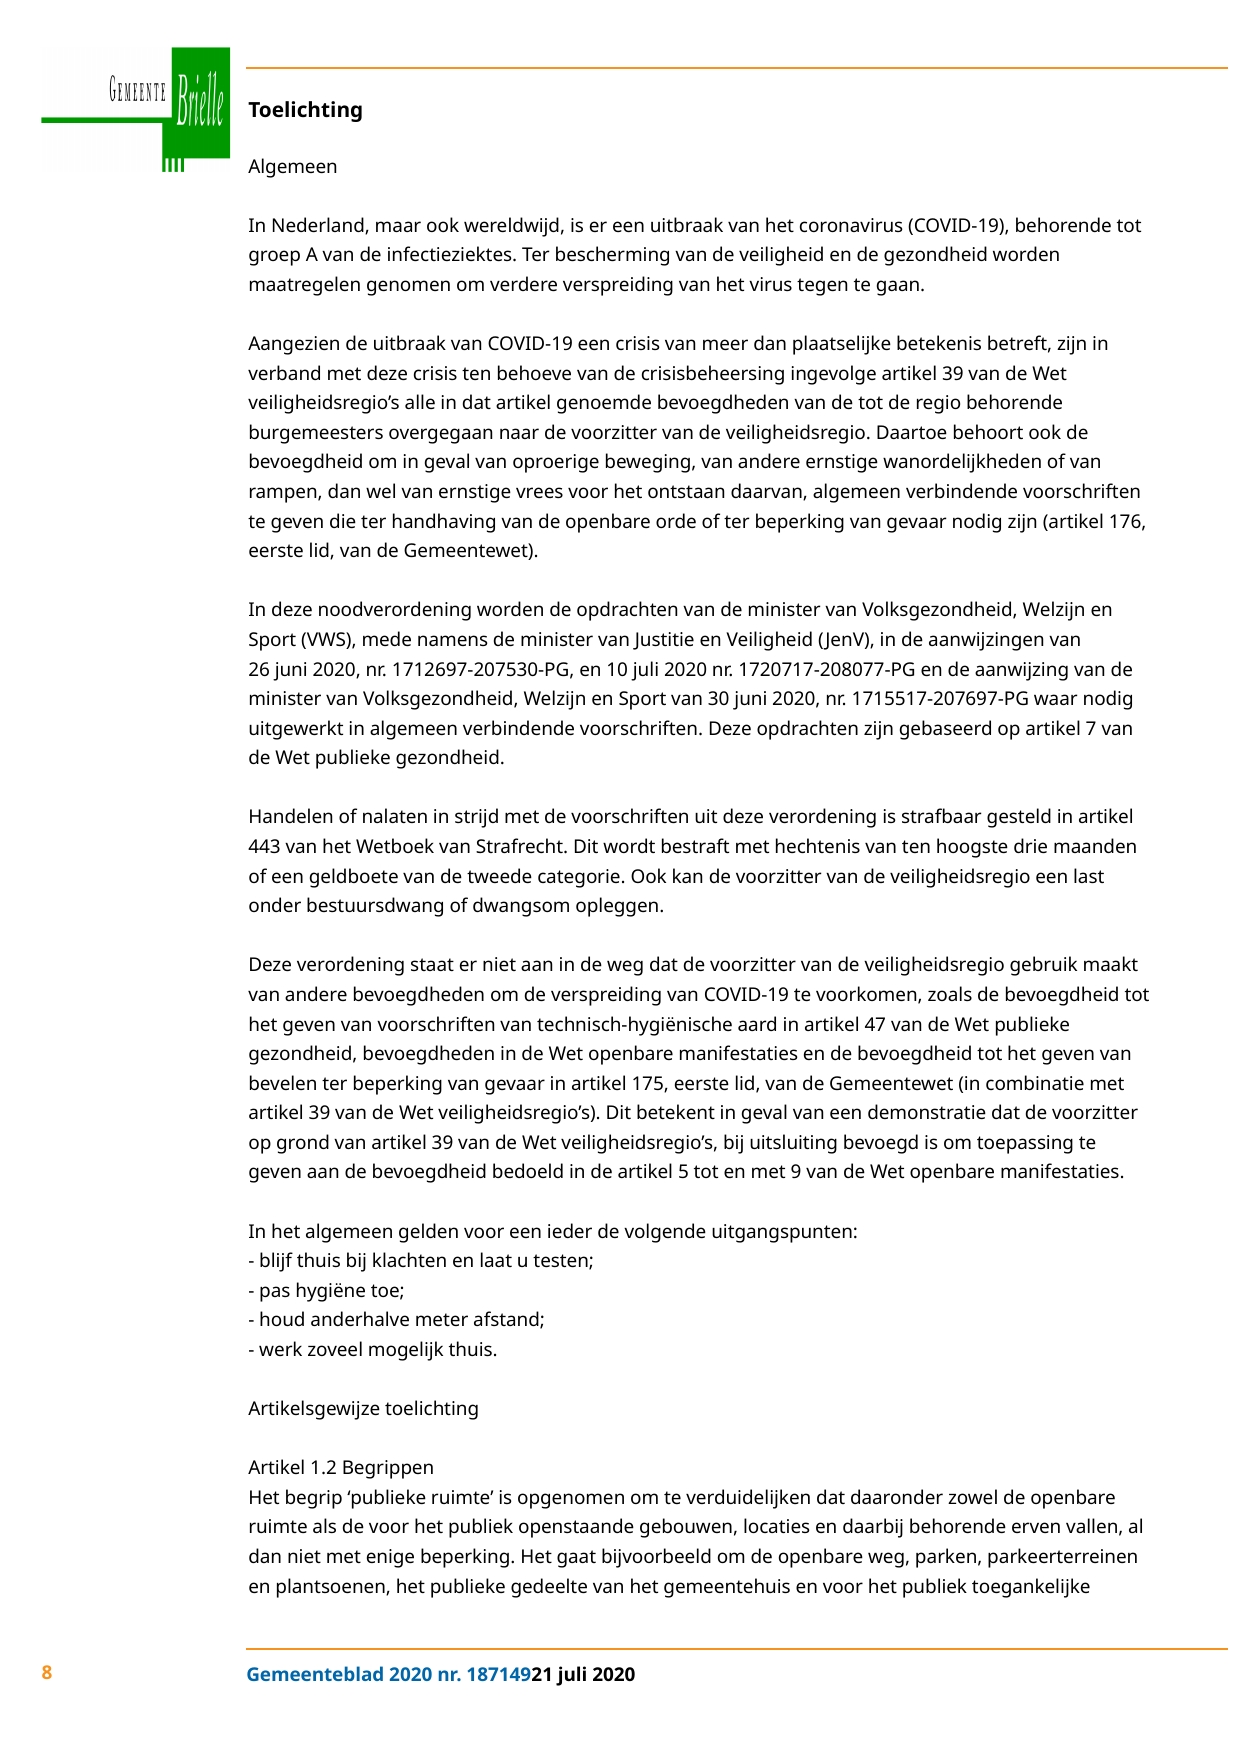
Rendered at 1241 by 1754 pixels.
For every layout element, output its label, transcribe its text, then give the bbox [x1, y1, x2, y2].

text Artikelsgewijze toelichting [248, 1395, 1152, 1421]
text - houd anderhalve meter afstand; [248, 1307, 1152, 1332]
text Deze verordening staat er niet aan in de weg dat de voorzitter van de veiligheidsregio gebruik maakt van andere bevoegdheden om de verspreiding van COVID-19 te voorkomen, zoals de bevoegdheid tot het geven van voorschriften van technisch-hygiënische aard in artikel 47 van de Wet publieke gezondheid, bevoegdheden in de Wet openbare manifestaties en de bevoegdheid tot het geven van bevelen ter beperking van gevaar in artikel 175, eerste lid, van de Gemeentewet (in combinatie met artikel 39 van de Wet veiligheidsregio’s). Dit betekent in geval van een demonstratie dat de voorzitter op grond van artikel 39 van de Wet veiligheidsregio’s, bij uitsluiting bevoegd is om toepassing te geven aan de bevoegdheid bedoeld in de artikel 5 tot en met 9 van de Wet openbare manifestaties. [248, 952, 1152, 1184]
text In het algemeen gelden voor een ieder de volgende uitgangspunten: [248, 1218, 1152, 1244]
text - pas hygiëne toe; [248, 1277, 1152, 1303]
text Handelen of nalaten in strijd met de voorschriften uit deze verordening is strafbaar gesteld in artikel 443 van het Wetboek van Strafrecht. Dit wordt bestraft met hechtenis van ten hoogste drie maanden of een geldboete van de tweede categorie. Ook kan de voorzitter van de veiligheidsregio een last onder bestuursdwang of dwangsom opleggen. [248, 804, 1152, 918]
text Toelichting [248, 95, 1152, 123]
text 26 juni 2020, nr. 1712697-207530-PG, en 10 juli 2020 nr. 1720717-208077-PG en de aanwijzing van de minister van Volksgezondheid, Welzijn en Sport van 30 juni 2020, nr. 1715517-207697-PG waar nodig uitgewerkt in algemeen verbindende voorschriften. Deze opdrachten zijn gebaseerd op artikel 7 van de Wet publieke gezondheid. [248, 656, 1152, 770]
text - blijf thuis bij klachten en laat u testen; [248, 1247, 1152, 1273]
text In deze noodverordening worden de opdrachten van de minister van Volksgezondheid, Welzijn en Sport (VWS), mede namens de minister van Justitie en Veiligheid (JenV), in de aanwijzingen van [248, 597, 1152, 652]
text Algemeen [248, 153, 1152, 179]
text Het begrip ‘publieke ruimte’ is opgenomen om te verduidelijken dat daaronder zowel de openbare ruimte als de voor het publiek openstaande gebouwen, locaties en daarbij behorende erven vallen, al dan niet met enige beperking. Het gaat bijvoorbeeld om de openbare weg, parken, parkeerterreinen en plantsoenen, het publieke gedeelte van het gemeentehuis en voor het publiek toegankelijke [248, 1484, 1152, 1599]
text Artikel 1.2 Begrippen [248, 1454, 1152, 1480]
text Aangezien de uitbraak van COVID-19 een crisis van meer dan plaatselijke betekenis betreft, zijn in verband met deze crisis ten behoeve van de crisisbeheersing ingevolge artikel 39 van de Wet veiligheidsregio’s alle in dat artikel genoemde bevoegdheden van de tot de regio behorende burgemeesters overgegaan naar de voorzitter van de veiligheidsregio. Daartoe behoort ook de bevoegdheid om in geval van oproerige beweging, van andere ernstige wanordelijkheden of van rampen, dan wel van ernstige vrees voor het ontstaan daarvan, algemeen verbindende voorschriften te geven die ter handhaving van de openbare orde of ter beperking van gevaar nodig zijn (artikel 176, eerste lid, van de Gemeentewet). [248, 330, 1152, 563]
picture [41, 47, 231, 172]
text In Nederland, maar ook wereldwijd, is er een uitbraak van het coronavirus (COVID-19), behorende tot groep A van de infectieziektes. Ter bescherming van de veiligheid en de gezondheid worden maatregelen genomen om verdere verspreiding van het virus tegen te gaan. [248, 212, 1152, 297]
text - werk zoveel mogelijk thuis. [248, 1336, 1152, 1362]
